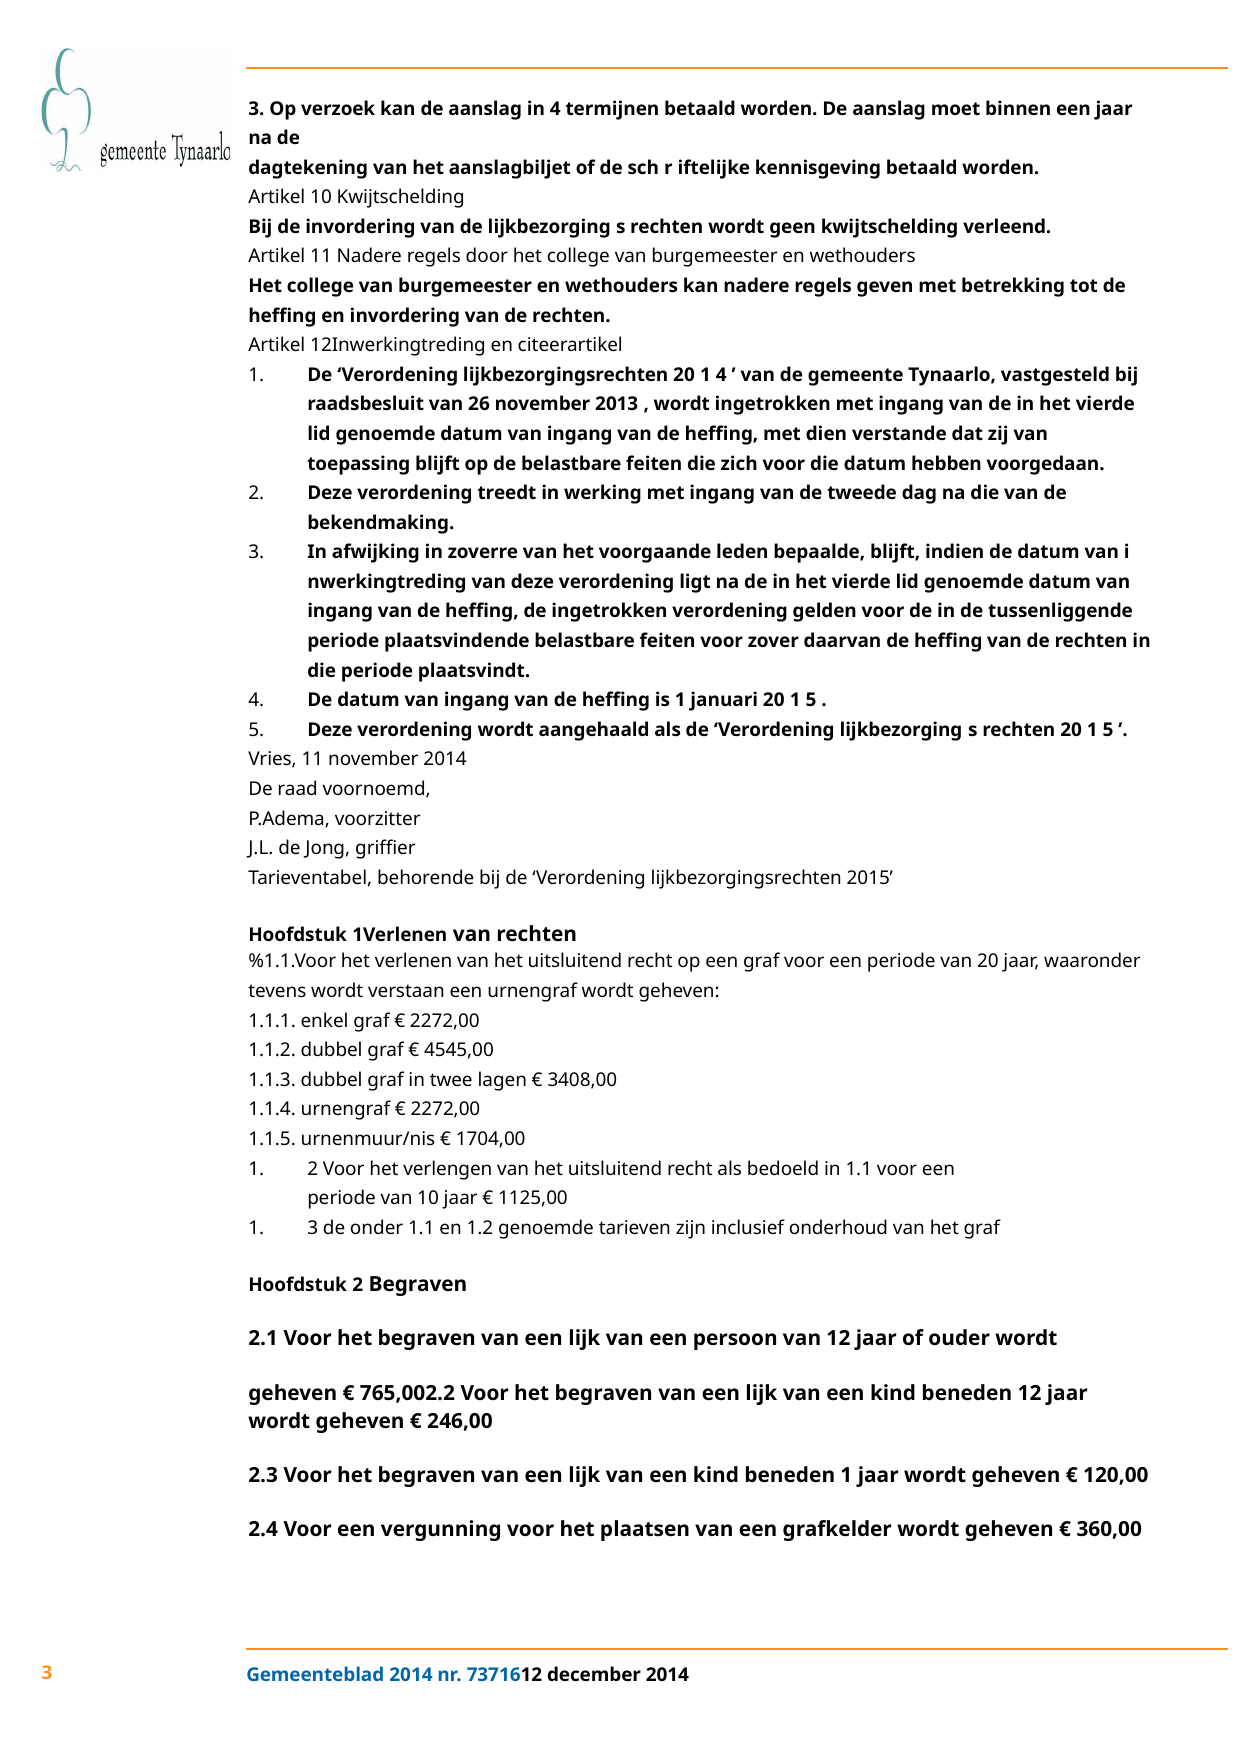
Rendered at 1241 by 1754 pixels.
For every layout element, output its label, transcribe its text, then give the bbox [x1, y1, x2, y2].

picture [41, 47, 231, 172]
list periode van 10 jaar € 1125,00 [248, 1184, 1152, 1210]
list 2 Voor het verlengen van het uitsluitend recht als bedoeld in 1.1 voor een [248, 1155, 1152, 1181]
list Deze verordening treedt in werking met ingang van de tweede dag na die van de bekendmaking. [248, 479, 1152, 535]
list Deze verordening wordt aangehaald als de ‘Verordening lijkbezorging s rechten 20 1 5 ’. [248, 716, 1152, 742]
list De datum van ingang van de heffing is 1 januari 20 1 5 . [248, 686, 1152, 712]
text Bij de invordering van de lijkbezorging s rechten wordt geen kwijtschelding verleend. [248, 213, 1152, 239]
text 2.4 Voor een vergunning voor het plaatsen van een grafkelder wordt geheven € 360,00 [248, 1514, 1152, 1543]
text 2.3 Voor het begraven van een lijk van een kind beneden 1 jaar wordt geheven € 120,00 [248, 1460, 1152, 1489]
text 2.1 Voor het begraven van een lijk van een persoon van 12 jaar of ouder wordt [248, 1323, 1152, 1352]
text %1.1.Voor het verlenen van het uitsluitend recht op een graf voor een periode van 20 jaar, waaronder tevens wordt verstaan een urnengraf wordt geheven: [248, 948, 1152, 1003]
text Vries, 11 november 2014 [248, 746, 1152, 771]
text P.Adema, voorzitter [248, 805, 1152, 831]
text 3. Op verzoek kan de aanslag in 4 termijnen betaald worden. De aanslag moet binnen een jaar na de [248, 95, 1152, 150]
text J.L. de Jong, griffier [248, 834, 1152, 860]
text 1.1.4. urnengraf € 2272,00 [248, 1096, 1152, 1121]
text Hoofdstuk 1Verlenen van rechten [248, 919, 1152, 948]
text Artikel 11 Nadere regels door het college van burgemeester en wethouders [248, 243, 1152, 268]
list De ‘Verordening lijkbezorgingsrechten 20 1 4 ’ van de gemeente Tynaarlo, vastgesteld bij raadsbesluit van 26 november 2013 , wordt ingetrokken met ingang van de in het vierde lid genoemde datum van ingang van de heffing, met dien verstande dat zij van toepassing blijft op de belastbare feiten die zich voor die datum hebben voorgedaan. [248, 361, 1152, 476]
text 1.1.2. dubbel graf € 4545,00 [248, 1036, 1152, 1062]
text geheven € 765,002.2 Voor het begraven van een lijk van een kind beneden 12 jaar wordt geheven € 246,00 [248, 1378, 1152, 1434]
list In afwijking in zoverre van het voorgaande leden bepaalde, blijft, indien de datum van i nwerkingtreding van deze verordening ligt na de in het vierde lid genoemde datum van ingang van de heffing, de ingetrokken verordening gelden voor de in de tussenliggende periode plaatsvindende belastbare feiten voor zover daarvan de heffing van de rechten in die periode plaatsvindt. [248, 538, 1152, 683]
text 1.1.5. urnenmuur/nis € 1704,00 [248, 1125, 1152, 1151]
list 3 de onder 1.1 en 1.2 genoemde tarieven zijn inclusief onderhoud van het graf [248, 1214, 1152, 1240]
text 1.1.1. enkel graf € 2272,00 [248, 1007, 1152, 1033]
text De raad voornoemd, [248, 775, 1152, 801]
text Hoofdstuk 2 Begraven [248, 1269, 1152, 1298]
text 1.1.3. dubbel graf in twee lagen € 3408,00 [248, 1066, 1152, 1092]
text Artikel 12Inwerkingtreding en citeerartikel [248, 331, 1152, 357]
text dagtekening van het aanslagbiljet of de sch r iftelijke kennisgeving betaald worden. [248, 154, 1152, 180]
text Artikel 10 Kwijtschelding [248, 183, 1152, 209]
text Tarieventabel, behorende bij de ‘Verordening lijkbezorgingsrechten 2015’ [248, 864, 1152, 890]
text Het college van burgemeester en wethouders kan nadere regels geven met betrekking tot de heffing en invordering van de rechten. [248, 272, 1152, 328]
